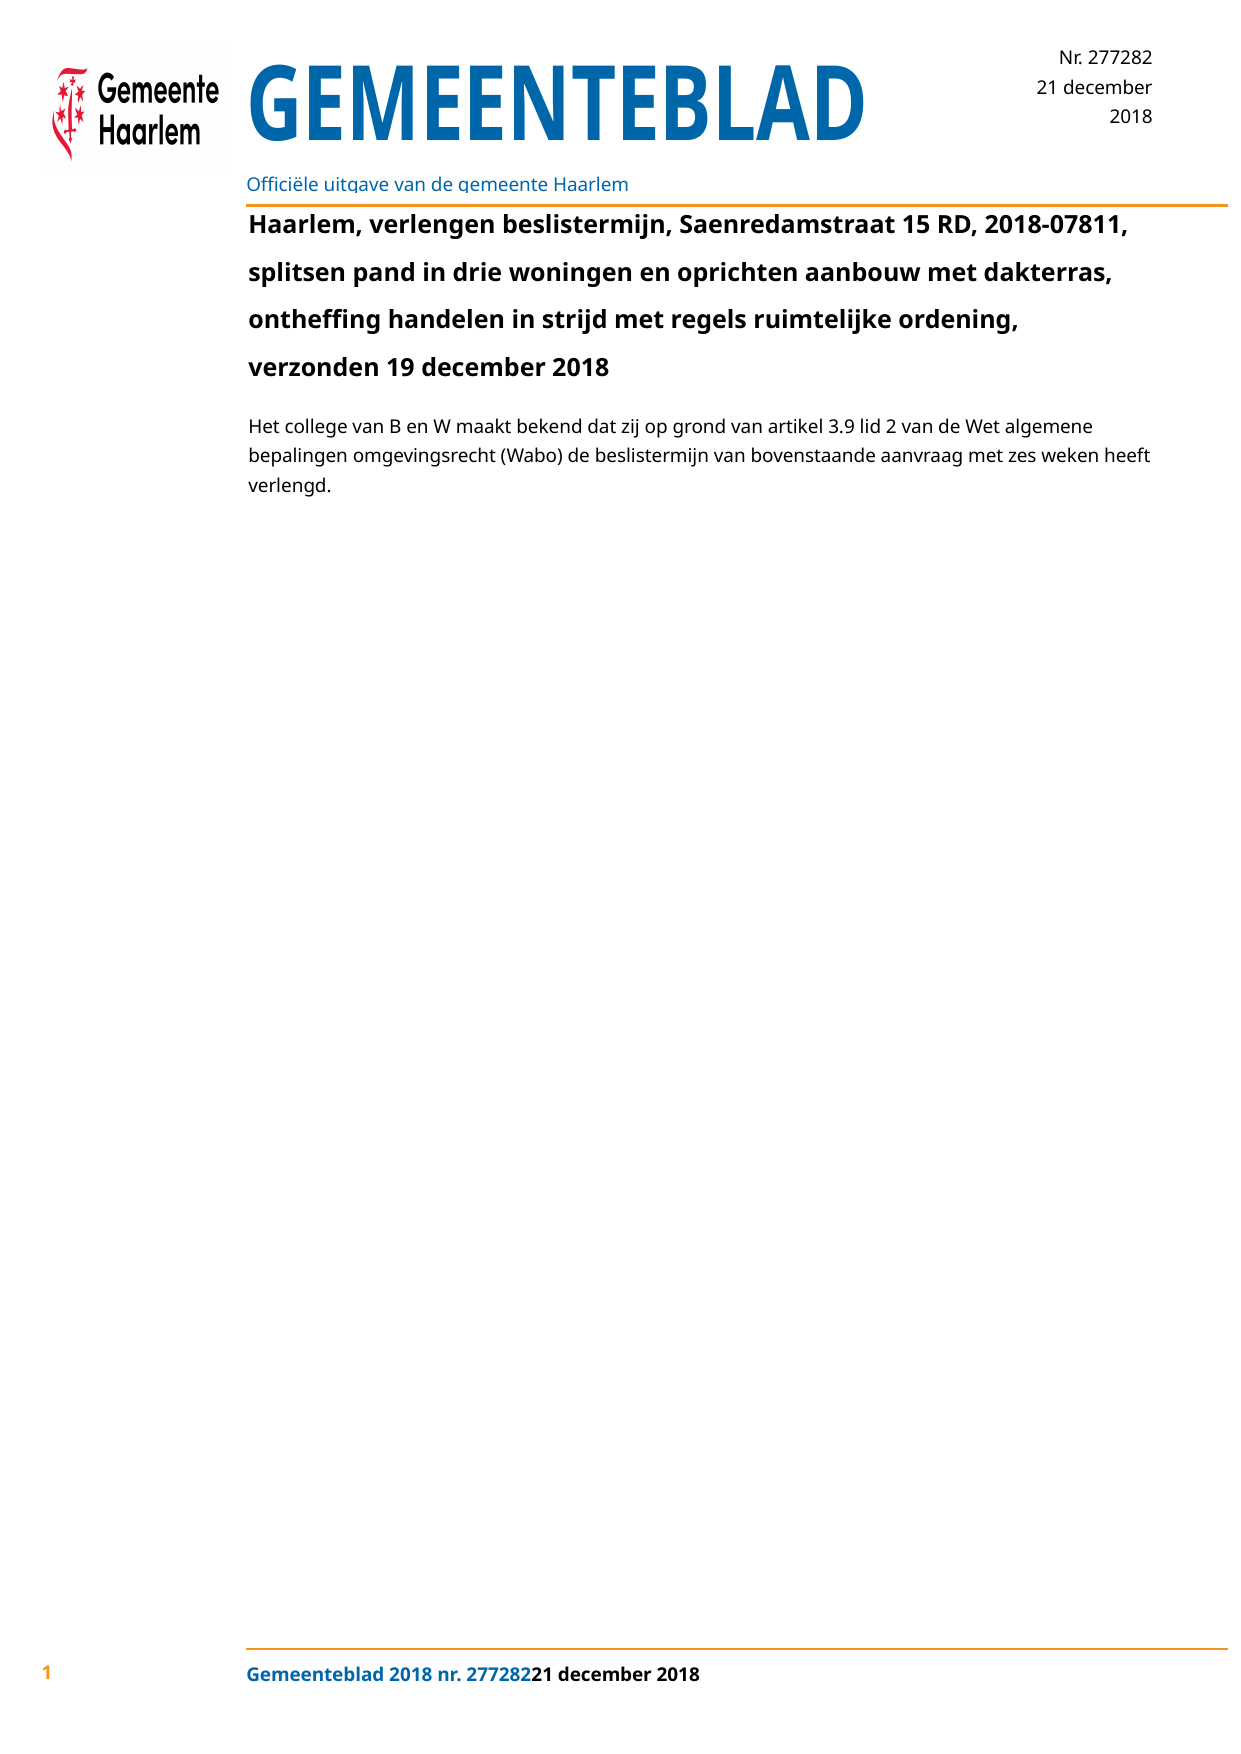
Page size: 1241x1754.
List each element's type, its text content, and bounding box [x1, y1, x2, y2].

text Het college van B en W maakt bekend dat zij op grond van artikel 3.9 lid 2 van de Wet algemene bepalingen omgevingsrecht (Wabo) de beslistermijn van bovenstaande aanvraag met zes weken heeft verlengd. [248, 413, 1152, 498]
picture [41, 47, 231, 172]
text Haarlem, verlengen beslistermijn, Saenredamstraat 15 RD, 2018-07811, splitsen pand in drie woningen en oprichten aanbouw met dakterras, ontheffing handelen in strijd met regels ruimtelijke ordening, verzonden 19 december 2018 [248, 207, 1152, 384]
